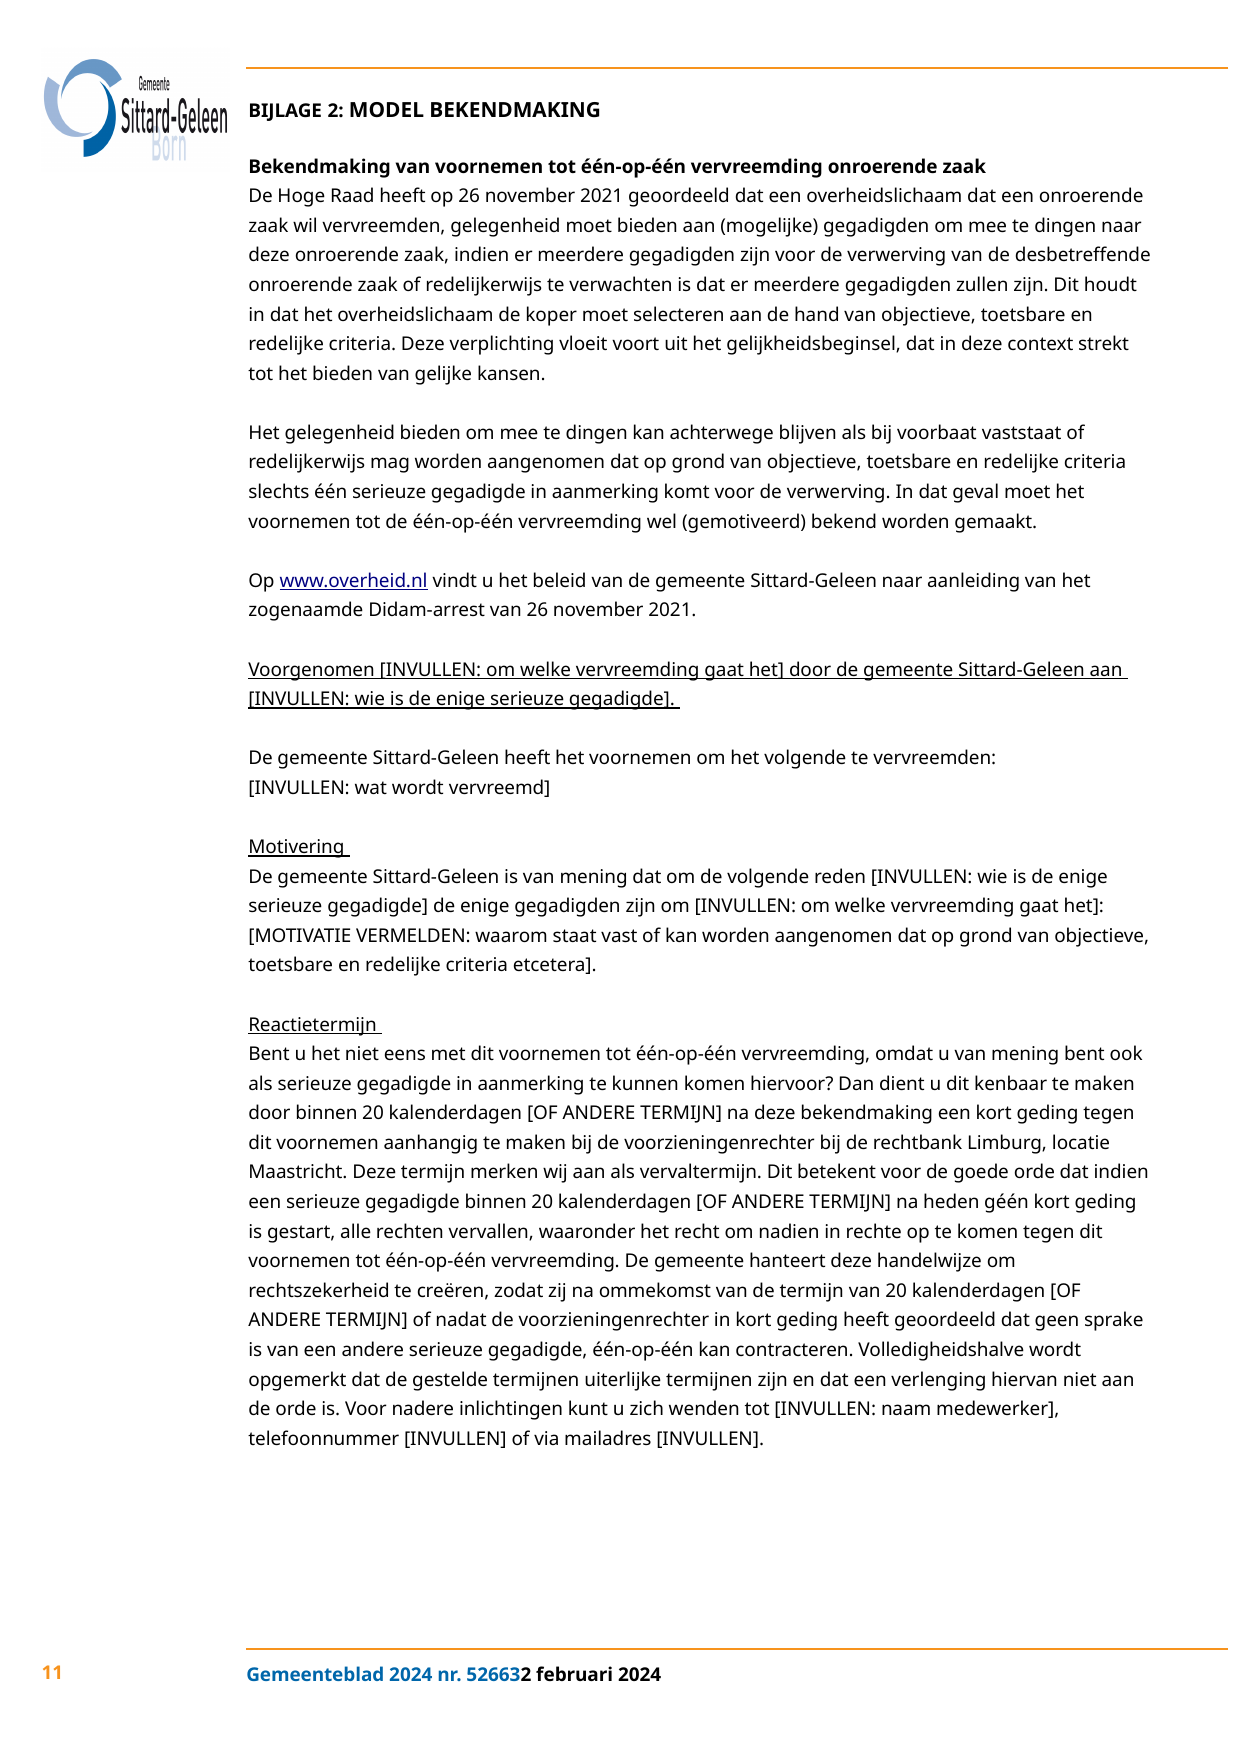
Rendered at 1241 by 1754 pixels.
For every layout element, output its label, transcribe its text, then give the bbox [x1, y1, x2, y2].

text Bent u het niet eens met dit voornemen tot één-op-één vervreemding, omdat u van mening bent ook als serieuze gegadigde in aanmerking te kunnen komen hiervoor? Dan dient u dit kenbaar te maken door binnen 20 kalenderdagen [OF ANDERE TERMIJN] na deze bekendmaking een kort geding tegen dit voornemen aanhangig te maken bij de voorzieningenrechter bij de rechtbank Limburg, locatie Maastricht. Deze termijn merken wij aan als vervaltermijn. Dit betekent voor de goede orde dat indien een serieuze gegadigde binnen 20 kalenderdagen [OF ANDERE TERMIJN] na heden géén kort geding is gestart, alle rechten vervallen, waaronder het recht om nadien in rechte op te komen tegen dit voornemen tot één-op-één vervreemding. De gemeente hanteert deze handelwijze om rechtszekerheid te creëren, zodat zij na ommekomst van de termijn van 20 kalenderdagen [OF ANDERE TERMIJN] of nadat de voorzieningenrechter in kort geding heeft geoordeeld dat geen sprake is van een andere serieuze gegadigde, één-op-één kan contracteren. Volledigheidshalve wordt opgemerkt dat de gestelde termijnen uiterlijke termijnen zijn en dat een verlenging hiervan niet aan de orde is. Voor nadere inlichtingen kunt u zich wenden tot [INVULLEN: naam medewerker], telefoonnummer [INVULLEN] of via mailadres [INVULLEN]. [248, 1040, 1152, 1451]
text Bekendmaking van voornemen tot één-op-één vervreemding onroerende zaak [248, 153, 1152, 179]
picture [41, 47, 231, 172]
text Het gelegenheid bieden om mee te dingen kan achterwege blijven als bij voorbaat vaststaat of redelijkerwijs mag worden aangenomen dat op grond van objectieve, toetsbare en redelijke criteria slechts één serieuze gegadigde in aanmerking komt voor de verwerving. In dat geval moet het voornemen tot de één-op-één vervreemding wel (gemotiveerd) bekend worden gemaakt. [248, 419, 1152, 534]
text [MOTIVATIE VERMELDEN: waarom staat vast of kan worden aangenomen dat op grond van objectieve, toetsbare en redelijke criteria etcetera]. [248, 922, 1152, 977]
text Reactietermijn [248, 1011, 1152, 1037]
text [INVULLEN: wat wordt vervreemd] [248, 774, 1152, 800]
text Motivering [248, 833, 1152, 859]
text BIJLAGE 2: MODEL BEKENDMAKING [248, 95, 1152, 123]
text De gemeente Sittard-Geleen heeft het voornemen om het volgende te vervreemden: [248, 744, 1152, 770]
text Op www.overheid.nl vindt u het beleid van de gemeente Sittard-Geleen naar aanleiding van het zogenaamde Didam-arrest van 26 november 2021. [248, 567, 1152, 622]
text Voorgenomen [INVULLEN: om welke vervreemding gaat het] door de gemeente Sittard-Geleen aan [INVULLEN: wie is de enige serieuze gegadigde]. [248, 656, 1152, 711]
text De gemeente Sittard-Geleen is van mening dat om de volgende reden [INVULLEN: wie is de enige serieuze gegadigde] de enige gegadigden zijn om [INVULLEN: om welke vervreemding gaat het]: [248, 863, 1152, 918]
text De Hoge Raad heeft op 26 november 2021 geoordeeld dat een overheidslichaam dat een onroerende zaak wil vervreemden, gelegenheid moet bieden aan (mogelijke) gegadigden om mee te dingen naar deze onroerende zaak, indien er meerdere gegadigden zijn voor de verwerving van de desbetreffende onroerende zaak of redelijkerwijs te verwachten is dat er meerdere gegadigden zullen zijn. Dit houdt in dat het overheidslichaam de koper moet selecteren aan de hand van objectieve, toetsbare en redelijke criteria. Deze verplichting vloeit voort uit het gelijkheidsbeginsel, dat in deze context strekt tot het bieden van gelijke kansen. [248, 182, 1152, 386]
